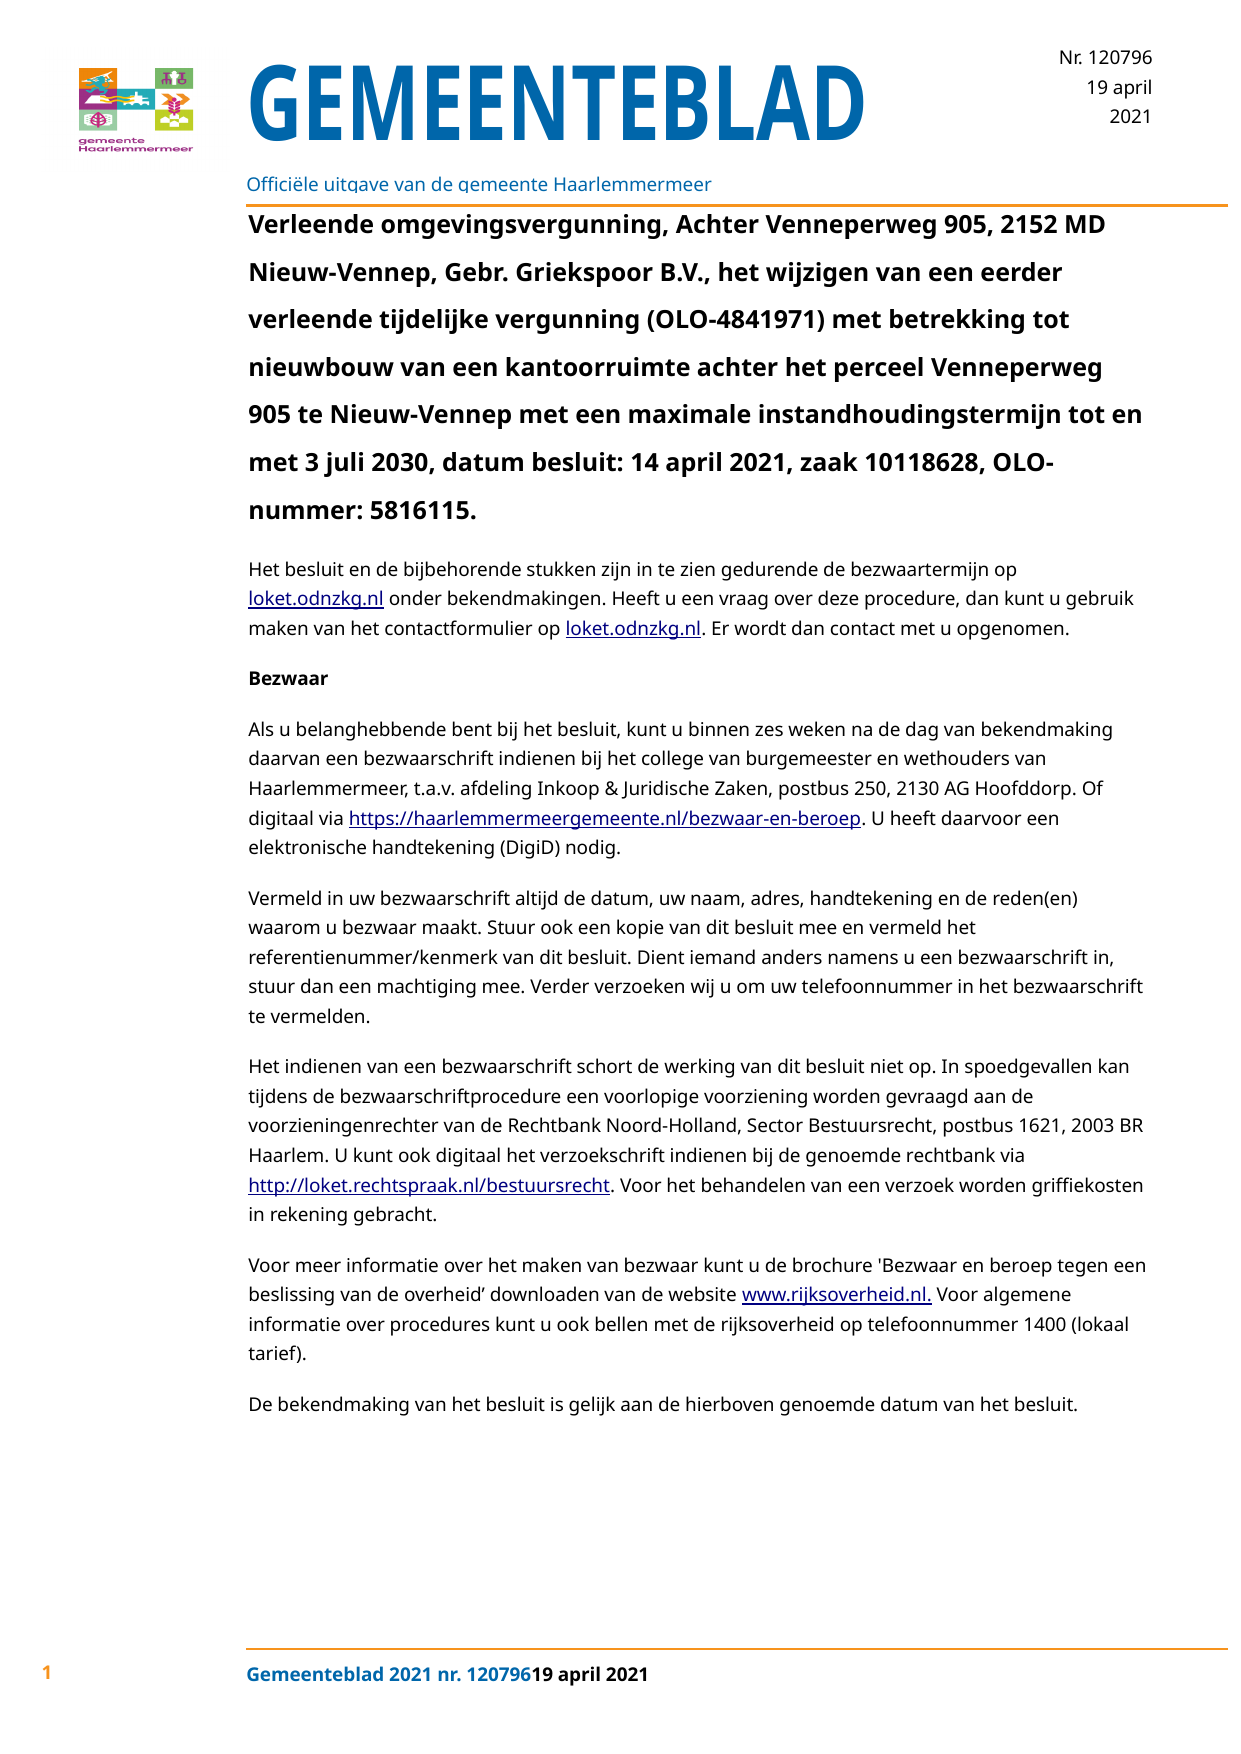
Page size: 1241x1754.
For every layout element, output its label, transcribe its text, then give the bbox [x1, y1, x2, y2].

text Het indienen van een bezwaarschrift schort de werking van dit besluit niet op. In spoedgevallen kan tijdens de bezwaarschriftprocedure een voorlopige voorziening worden gevraagd aan de voorzieningenrechter van de Rechtbank Noord-Holland, Sector Bestuursrecht, postbus 1621, 2003 BR Haarlem. U kunt ook digitaal het verzoekschrift indienen bij de genoemde rechtbank via http://loket.rechtspraak.nl/bestuursrecht. Voor het behandelen van een verzoek worden griffiekosten in rekening gebracht. [248, 1053, 1152, 1227]
text Vermeld in uw bezwaarschrift altijd de datum, uw naam, adres, handtekening en de reden(en) waarom u bezwaar maakt. Stuur ook een kopie van dit besluit mee en vermeld het referentienummer/kenmerk van dit besluit. Dient iemand anders namens u een bezwaarschrift in, stuur dan een machtiging mee. Verder verzoeken wij u om uw telefoonnummer in het bezwaarschrift te vermelden. [248, 885, 1152, 1029]
text De bekendmaking van het besluit is gelijk aan de hierboven genoemde datum van het besluit. [248, 1391, 1152, 1417]
text Verleende omgevingsvergunning, Achter Venneperweg 905, 2152 MD Nieuw-Vennep, Gebr. Griekspoor B.V., het wijzigen van een eerder verleende tijdelijke vergunning (OLO-4841971) met betrekking tot nieuwbouw van een kantoorruimte achter het perceel Venneperweg 905 te Nieuw-Vennep met een maximale instandhoudingstermijn tot en met 3 juli 2030, datum besluit: 14 april 2021, zaak 10118628, OLO-nummer: 5816115. [248, 207, 1152, 526]
picture [41, 47, 231, 172]
text Voor meer informatie over het maken van bezwaar kunt u de brochure 'Bezwaar en beroep tegen een beslissing van de overheid’ downloaden van de website www.rijksoverheid.nl. Voor algemene informatie over procedures kunt u ook bellen met de rijksoverheid op telefoonnummer 1400 (lokaal tarief). [248, 1252, 1152, 1366]
text Bezwaar [248, 666, 1152, 691]
text Als u belanghebbende bent bij het besluit, kunt u binnen zes weken na de dag van bekendmaking daarvan een bezwaarschrift indienen bij het college van burgemeester en wethouders van Haarlemmermeer, t.a.v. afdeling Inkoop & Juridische Zaken, postbus 250, 2130 AG Hoofddorp. Of digitaal via https://haarlemmermeergemeente.nl/bezwaar-en-beroep. U heeft daarvoor een elektronische handtekening (DigiD) nodig. [248, 716, 1152, 860]
text Het besluit en de bijbehorende stukken zijn in te zien gedurende de bezwaartermijn op loket.odnzkg.nl onder bekendmakingen. Heeft u een vraag over deze procedure, dan kunt u gebruik maken van het contactformulier op loket.odnzkg.nl. Er wordt dan contact met u opgenomen. [248, 556, 1152, 641]
